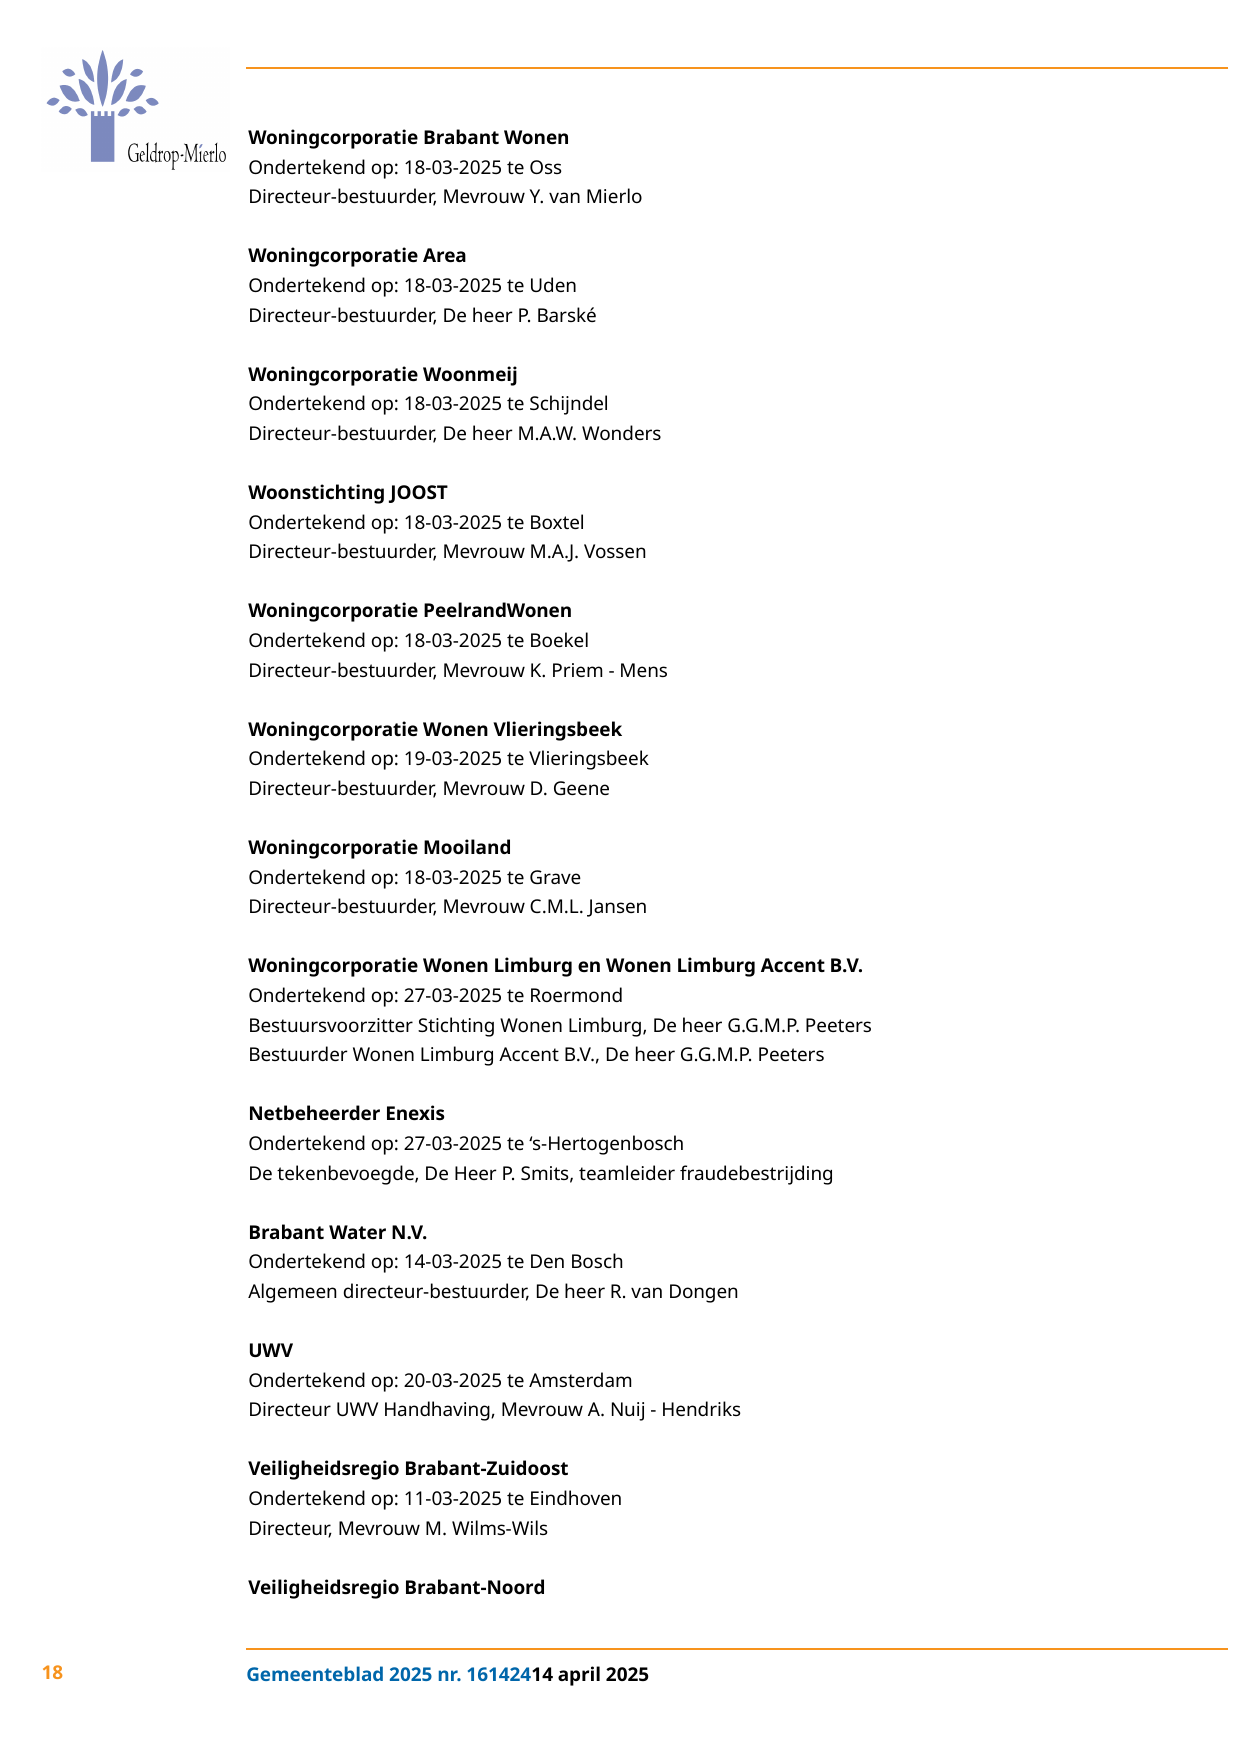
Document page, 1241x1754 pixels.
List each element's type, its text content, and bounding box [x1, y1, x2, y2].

text Ondertekend op: 18-03-2025 te Uden [248, 272, 1152, 298]
text Ondertekend op: 18-03-2025 te Schijndel [248, 391, 1152, 416]
text Directeur-bestuurder, Mevrouw M.A.J. Vossen [248, 538, 1152, 564]
text Ondertekend op: 18-03-2025 te Boxtel [248, 509, 1152, 535]
text Directeur-bestuurder, De heer M.A.W. Wonders [248, 420, 1152, 446]
text Bestuurder Wonen Limburg Accent B.V., De heer G.G.M.P. Peeters [248, 1041, 1152, 1067]
text Directeur-bestuurder, De heer P. Barské [248, 302, 1152, 328]
text Woningcorporatie Wonen Limburg en Wonen Limburg Accent B.V. [248, 953, 1152, 978]
text Ondertekend op: 20-03-2025 te Amsterdam [248, 1367, 1152, 1393]
text Ondertekend op: 27-03-2025 te Roermond [248, 982, 1152, 1008]
text Veiligheidsregio Brabant-Noord [248, 1574, 1152, 1600]
text Woningcorporatie Wonen Vlieringsbeek [248, 716, 1152, 742]
text Ondertekend op: 19-03-2025 te Vlieringsbeek [248, 746, 1152, 771]
text Directeur-bestuurder, Mevrouw K. Priem - Mens [248, 657, 1152, 683]
text Woningcorporatie PeelrandWonen [248, 598, 1152, 623]
text Bestuursvoorzitter Stichting Wonen Limburg, De heer G.G.M.P. Peeters [248, 1012, 1152, 1038]
text Directeur, Mevrouw M. Wilms-Wils [248, 1515, 1152, 1541]
picture [41, 47, 231, 172]
text Woningcorporatie Brabant Wonen [248, 124, 1152, 150]
text Woonstichting JOOST [248, 479, 1152, 505]
text Ondertekend op: 18-03-2025 te Boekel [248, 627, 1152, 653]
text Woningcorporatie Area [248, 243, 1152, 268]
text Directeur-bestuurder, Mevrouw D. Geene [248, 775, 1152, 801]
text Algemeen directeur-bestuurder, De heer R. van Dongen [248, 1278, 1152, 1304]
text De tekenbevoegde, De Heer P. Smits, teamleider fraudebestrijding [248, 1160, 1152, 1186]
text Directeur-bestuurder, Mevrouw Y. van Mierlo [248, 183, 1152, 209]
text UWV [248, 1337, 1152, 1363]
text Woningcorporatie Mooiland [248, 834, 1152, 860]
text Ondertekend op: 11-03-2025 te Eindhoven [248, 1485, 1152, 1511]
text Directeur-bestuurder, Mevrouw C.M.L. Jansen [248, 893, 1152, 919]
text Veiligheidsregio Brabant-Zuidoost [248, 1456, 1152, 1481]
text Ondertekend op: 27-03-2025 te ‘s-Hertogenbosch [248, 1130, 1152, 1156]
text Ondertekend op: 18-03-2025 te Oss [248, 154, 1152, 180]
text Ondertekend op: 18-03-2025 te Grave [248, 864, 1152, 890]
text Woningcorporatie Woonmeij [248, 361, 1152, 387]
text Netbeheerder Enexis [248, 1101, 1152, 1126]
text Directeur UWV Handhaving, Mevrouw A. Nuij - Hendriks [248, 1396, 1152, 1422]
text Brabant Water N.V. [248, 1219, 1152, 1245]
text Ondertekend op: 14-03-2025 te Den Bosch [248, 1248, 1152, 1274]
